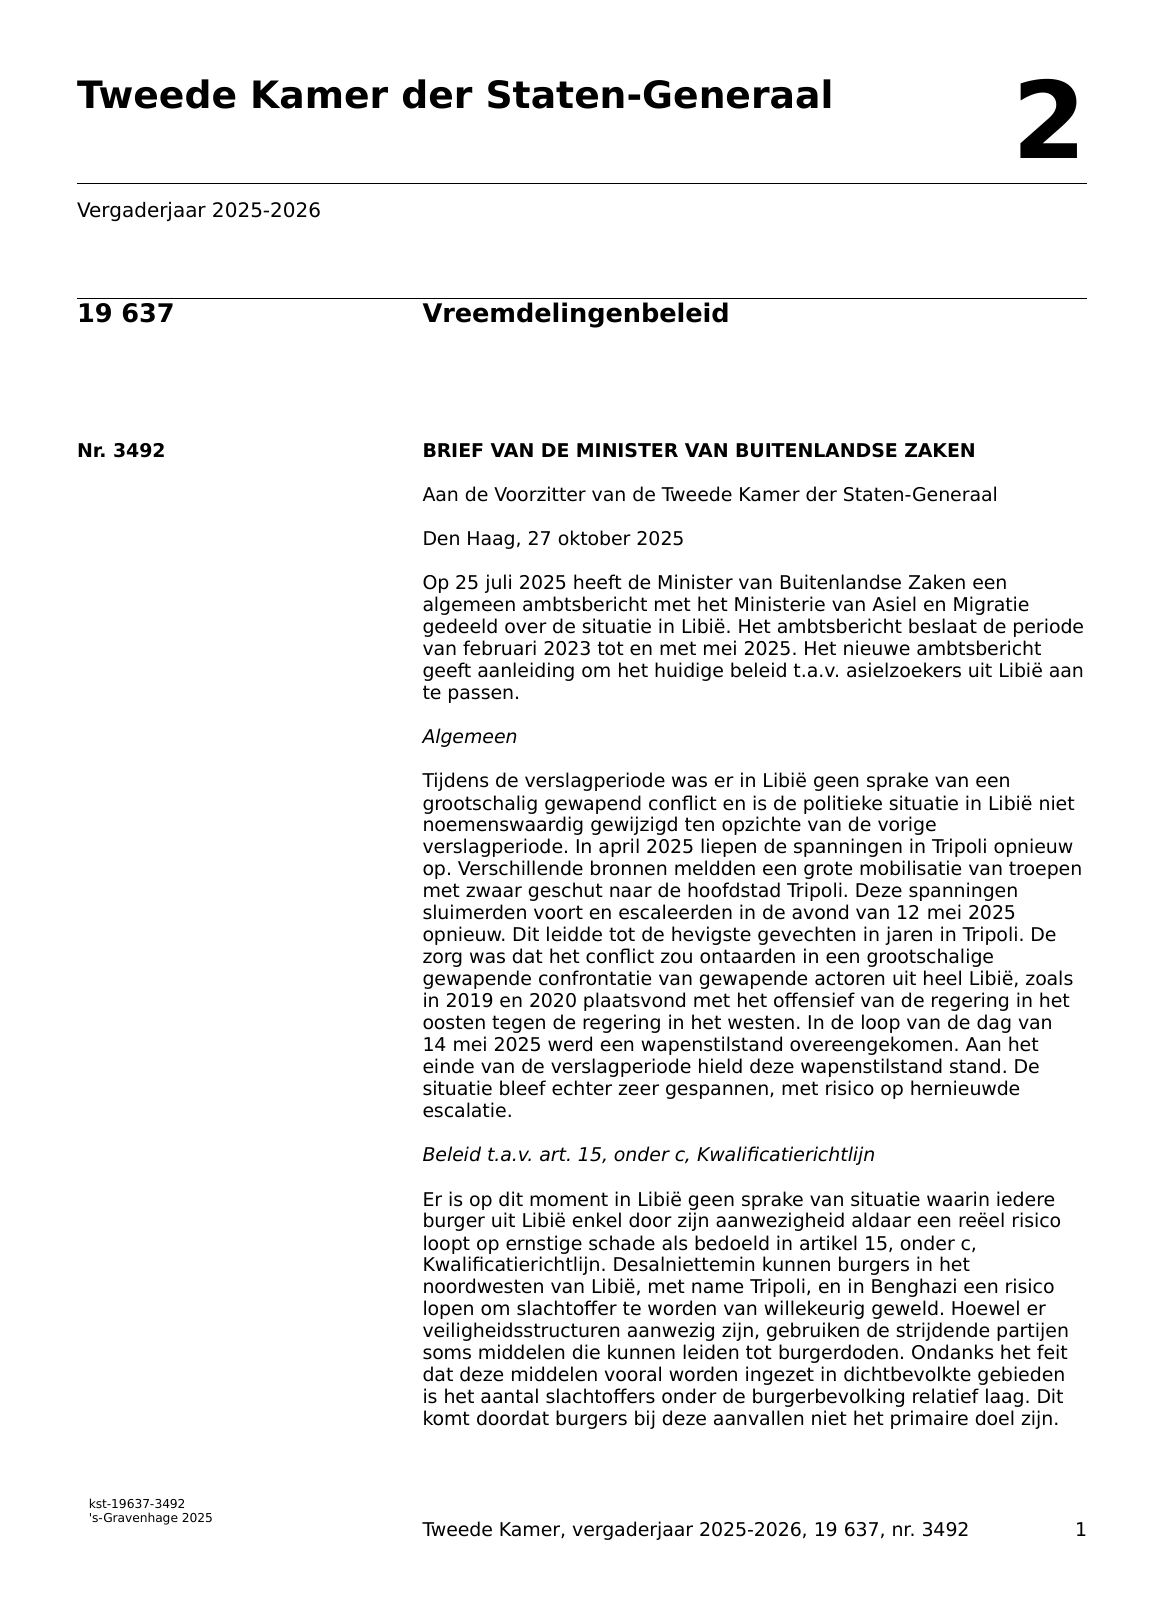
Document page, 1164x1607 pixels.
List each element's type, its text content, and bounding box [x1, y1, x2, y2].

subtitle 19 637 Vreemdelingenbeleid [77, 299, 1087, 329]
text Op 25 juli 2025 heeft de Minister van Buitenlandse Zaken een algemeen ambtsbericht met het Ministerie van Asiel en Migratie gedeeld over de situatie in Libië. Het ambtsbericht beslaat de periode van februari 2023 tot en met mei 2025. Het nieuwe ambtsbericht geeft aanleiding om het huidige beleid t.a.v. asielzoekers uit Libië aan te passen. [422, 572, 1087, 704]
subtitle Beleid t.a.v. art. 15, onder c, Kwalificatierichtlijn [422, 1144, 1087, 1166]
text Aan de Voorzitter van de Tweede Kamer der Staten-Generaal [422, 484, 1087, 506]
table_cell Vergaderjaar 2025-2026 [77, 184, 1087, 298]
subtitle Algemeen [422, 726, 1087, 748]
text Er is op dit moment in Libië geen sprake van situatie waarin iedere burger uit Libië enkel door zijn aanwezigheid aldaar een reëel risico loopt op ernstige schade als bedoeld in artikel 15, onder c, Kwalificatierichtlijn. Desalniettemin kunnen burgers in het noordwesten van Libië, met name Tripoli, en in Benghazi een risico lopen om slachtoffer te worden van willekeurig geweld. Hoewel er veiligheidsstructuren aanwezig zijn, gebruiken de strijdende partijen soms middelen die kunnen leiden tot burgerdoden. Ondanks het feit dat deze middelen vooral worden ingezet in dichtbevolkte gebieden is het aantal slachtoffers onder de burgerbevolking relatief laag. Dit komt doordat burgers bij deze aanvallen niet het primaire doel zijn. [422, 1188, 1087, 1430]
text 's-Gravenhage 2025 [88, 1511, 323, 1525]
table_header 2 [886, 59, 1087, 183]
subtitle Nr. 3492 BRIEF VAN DE MINISTER VAN BUITENLANDSE ZAKEN [77, 440, 1087, 462]
text Den Haag, 27 oktober 2025 [422, 528, 1087, 550]
table_header Tweede Kamer der Staten-Generaal [77, 59, 886, 183]
text kst-19637-3492 [88, 1497, 323, 1511]
text Tijdens de verslagperiode was er in Libië geen sprake van een grootschalig gewapend conflict en is de politieke situatie in Libië niet noemenswaardig gewijzigd ten opzichte van de vorige verslagperiode. In april 2025 liepen de spanningen in Tripoli opnieuw op. Verschillende bronnen meldden een grote mobilisatie van troepen met zwaar geschut naar de hoofdstad Tripoli. Deze spanningen sluimerden voort en escaleerden in de avond van 12 mei 2025 opnieuw. Dit leidde tot de hevigste gevechten in jaren in Tripoli. De zorg was dat het conflict zou ontaarden in een grootschalige gewapende confrontatie van gewapende actoren uit heel Libië, zoals in 2019 en 2020 plaatsvond met het offensief van de regering in het oosten tegen de regering in het westen. In de loop van de dag van 14 mei 2025 werd een wapenstilstand overeengekomen. Aan het einde van de verslagperiode hield deze wapenstilstand stand. De situatie bleef echter zeer gespannen, met risico op hernieuwde escalatie. [422, 770, 1087, 1122]
